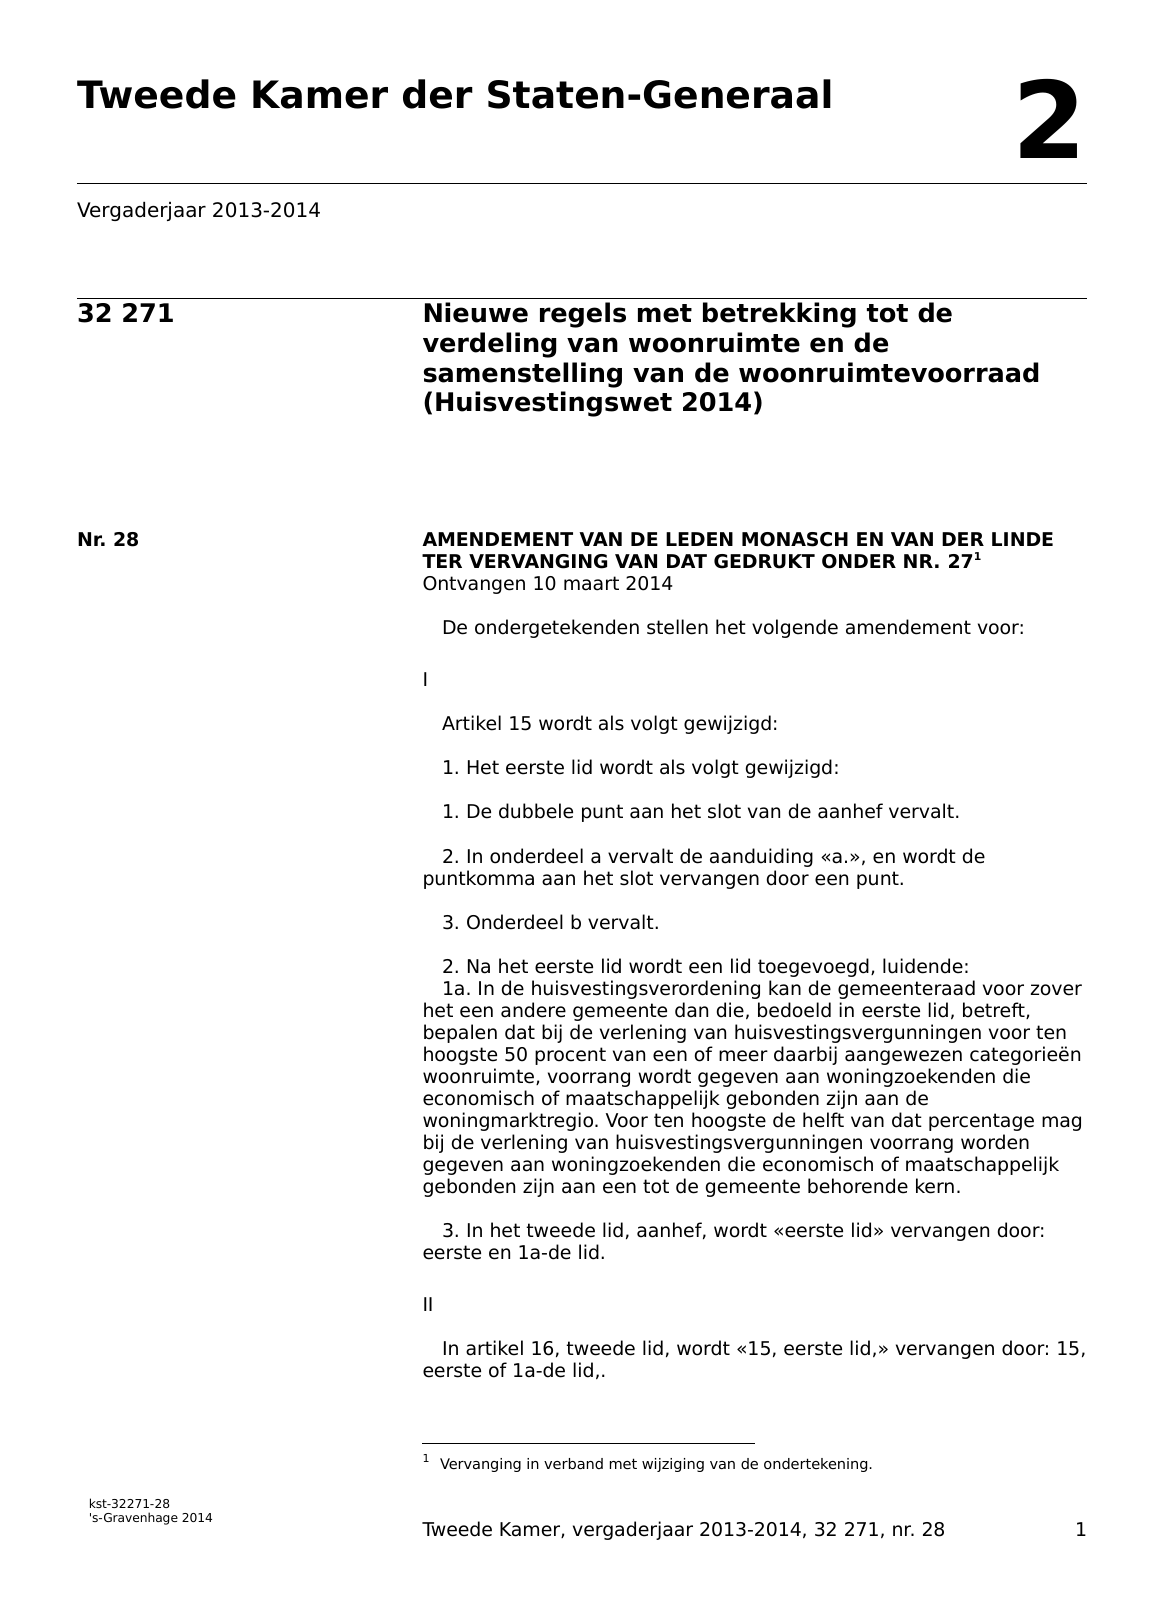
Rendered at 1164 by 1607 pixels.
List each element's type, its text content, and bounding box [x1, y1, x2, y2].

text 2. In onderdeel a vervalt de aanduiding «a.», en wordt de puntkomma aan het slot vervangen door een punt. [422, 846, 1087, 889]
text Ontvangen 10 maart 2014 [422, 573, 1087, 595]
text 1a. In de huisvestingsverordening kan de gemeenteraad voor zover het een andere gemeente dan die, bedoeld in eerste lid, betreft, bepalen dat bij de verlening van huisvestingsvergunningen voor ten hoogste 50 procent van een of meer daarbij aangewezen categorieën woonruimte, voorrang wordt gegeven aan woningzoekenden die economisch of maatschappelijk gebonden zijn aan de woningmarktregio. Voor ten hoogste de helft van dat percentage mag bij de verlening van huisvestingsvergunningen voorrang worden gegeven aan woningzoekenden die economisch of maatschappelijk gebonden zijn aan een tot de gemeente behorende kern. [422, 978, 1087, 1198]
text Vervanging in verband met wijziging van de ondertekening. [422, 1452, 1087, 1474]
text 1. Het eerste lid wordt als volgt gewijzigd: [422, 757, 1087, 779]
subtitle I [422, 669, 1087, 691]
subtitle II [422, 1294, 1087, 1316]
subtitle Nr. 28 AMENDEMENT VAN DE LEDEN MONASCH EN VAN DER LINDE TER VERVANGING VAN DAT GEDRUKT ONDER NR. 27 [77, 529, 1087, 573]
text 1. De dubbele punt aan het slot van de aanhef vervalt. [422, 801, 1087, 823]
table_cell Vergaderjaar 2013-2014 [77, 184, 1087, 298]
text De ondergetekenden stellen het volgende amendement voor: [422, 617, 1087, 639]
text In artikel 16, tweede lid, wordt «15, eerste lid,» vervangen door: 15, eerste of 1a-de lid,. [422, 1338, 1087, 1382]
text kst-32271-28 [88, 1497, 323, 1511]
table_header Tweede Kamer der Staten-Generaal [77, 59, 886, 183]
text 's-Gravenhage 2014 [88, 1511, 323, 1525]
text Artikel 15 wordt als volgt gewijzigd: [422, 713, 1087, 735]
subtitle 32 271 Nieuwe regels met betrekking tot de verdeling van woonruimte en de samenstelling van de woonruimtevoorraad (Huisvestingswet 2014) [77, 299, 1087, 418]
text 2. Na het eerste lid wordt een lid toegevoegd, luidende: [422, 956, 1087, 978]
text 3. Onderdeel b vervalt. [422, 912, 1087, 934]
text 3. In het tweede lid, aanhef, wordt «eerste lid» vervangen door: eerste en 1a-de lid. [422, 1220, 1087, 1264]
table_header 2 [886, 59, 1087, 183]
